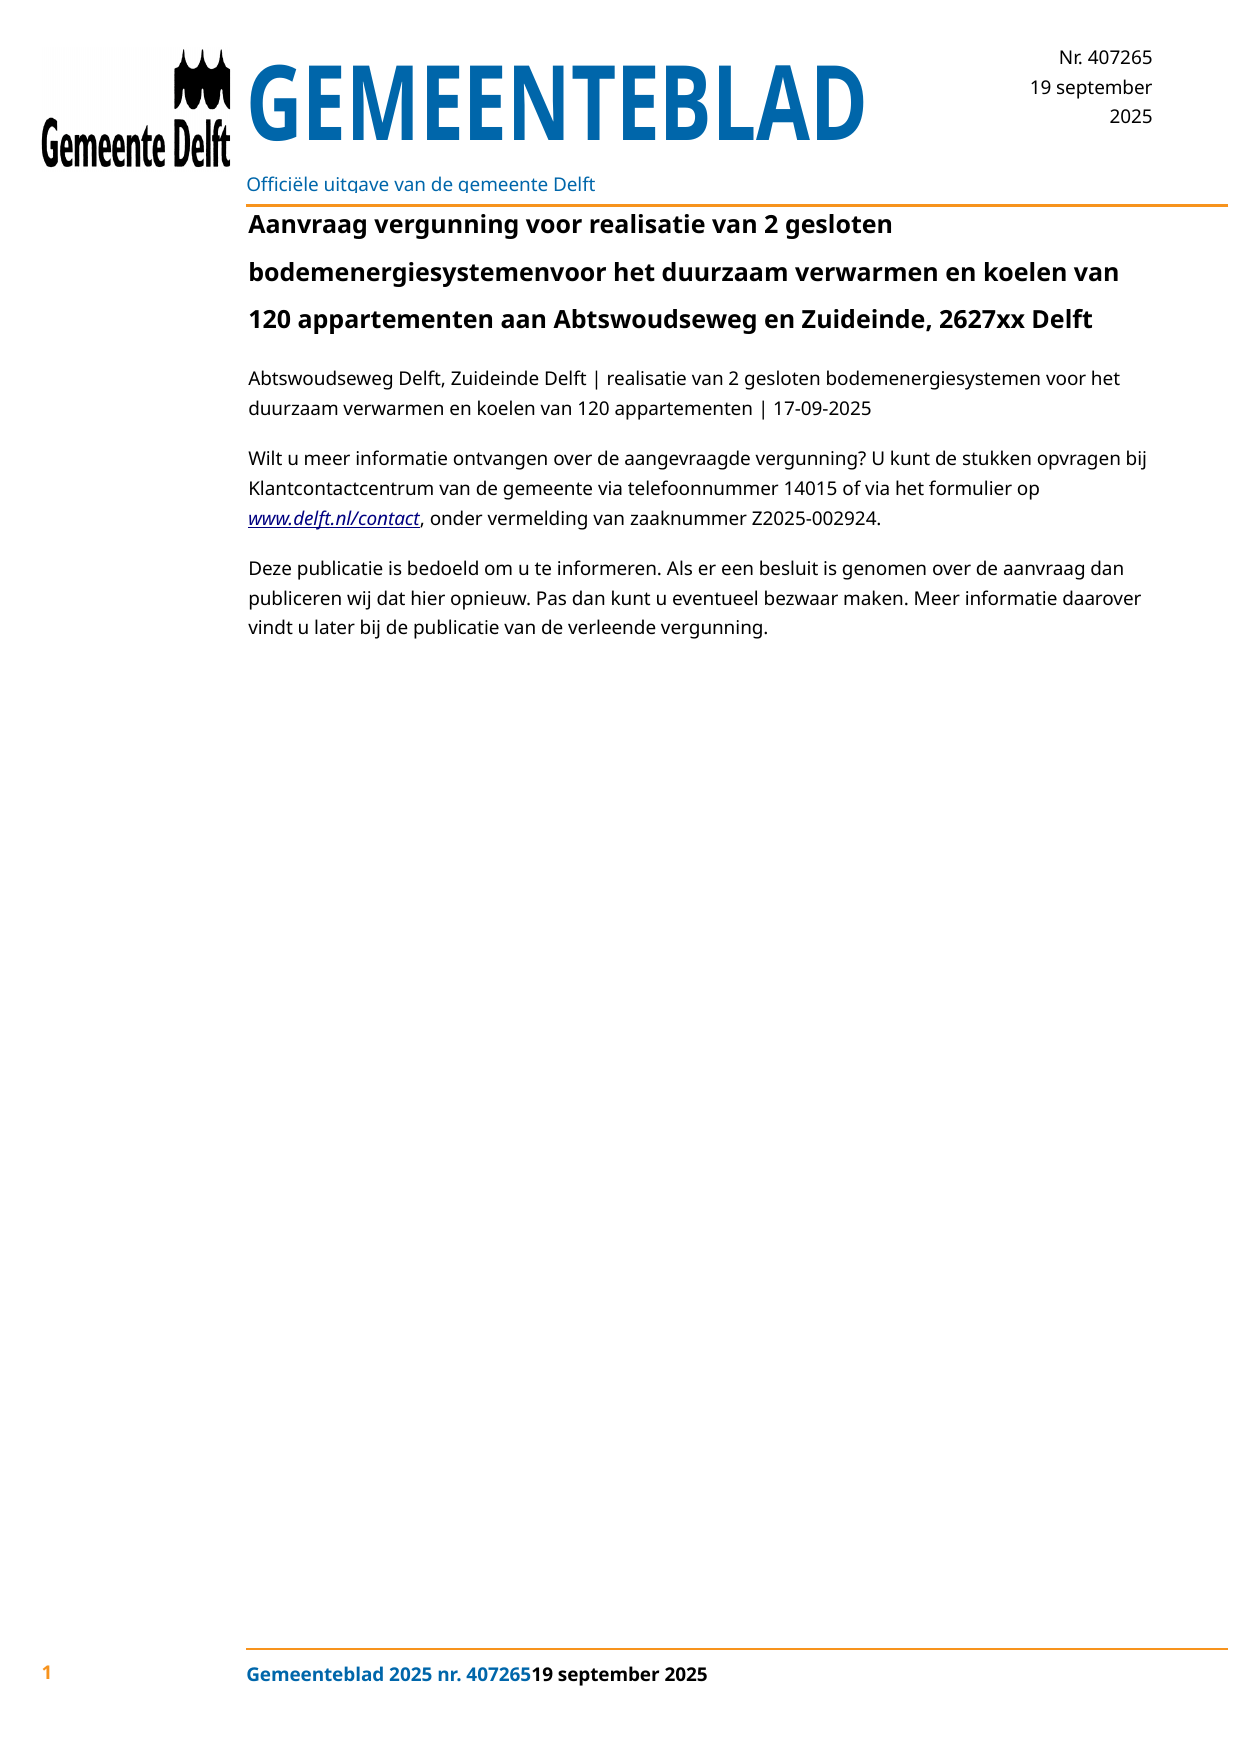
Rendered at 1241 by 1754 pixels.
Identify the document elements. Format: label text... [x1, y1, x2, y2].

text Abtswoudseweg Delft, Zuideinde Delft | realisatie van 2 gesloten bodemenergiesystemen voor het duurzaam verwarmen en koelen van 120 appartementen | 17-09-2025 [248, 366, 1152, 421]
picture [41, 47, 231, 172]
text Aanvraag vergunning voor realisatie van 2 gesloten bodemenergiesystemenvoor het duurzaam verwarmen en koelen van 120 appartementen aan Abtswoudseweg en Zuideinde, 2627xx Delft [248, 207, 1152, 336]
text Wilt u meer informatie ontvangen over de aangevraagde vergunning? U kunt de stukken opvragen bij Klantcontactcentrum van de gemeente via telefoonnummer 14015 of via het formulier op www.delft.nl/contact, onder vermelding van zaaknummer Z2025-002924. [248, 446, 1152, 530]
text Deze publicatie is bedoeld om u te informeren. Als er een besluit is genomen over de aanvraag dan publiceren wij dat hier opnieuw. Pas dan kunt u eventueel bezwaar maken. Meer informatie daarover vindt u later bij de publicatie van de verleende vergunning. [248, 555, 1152, 640]
